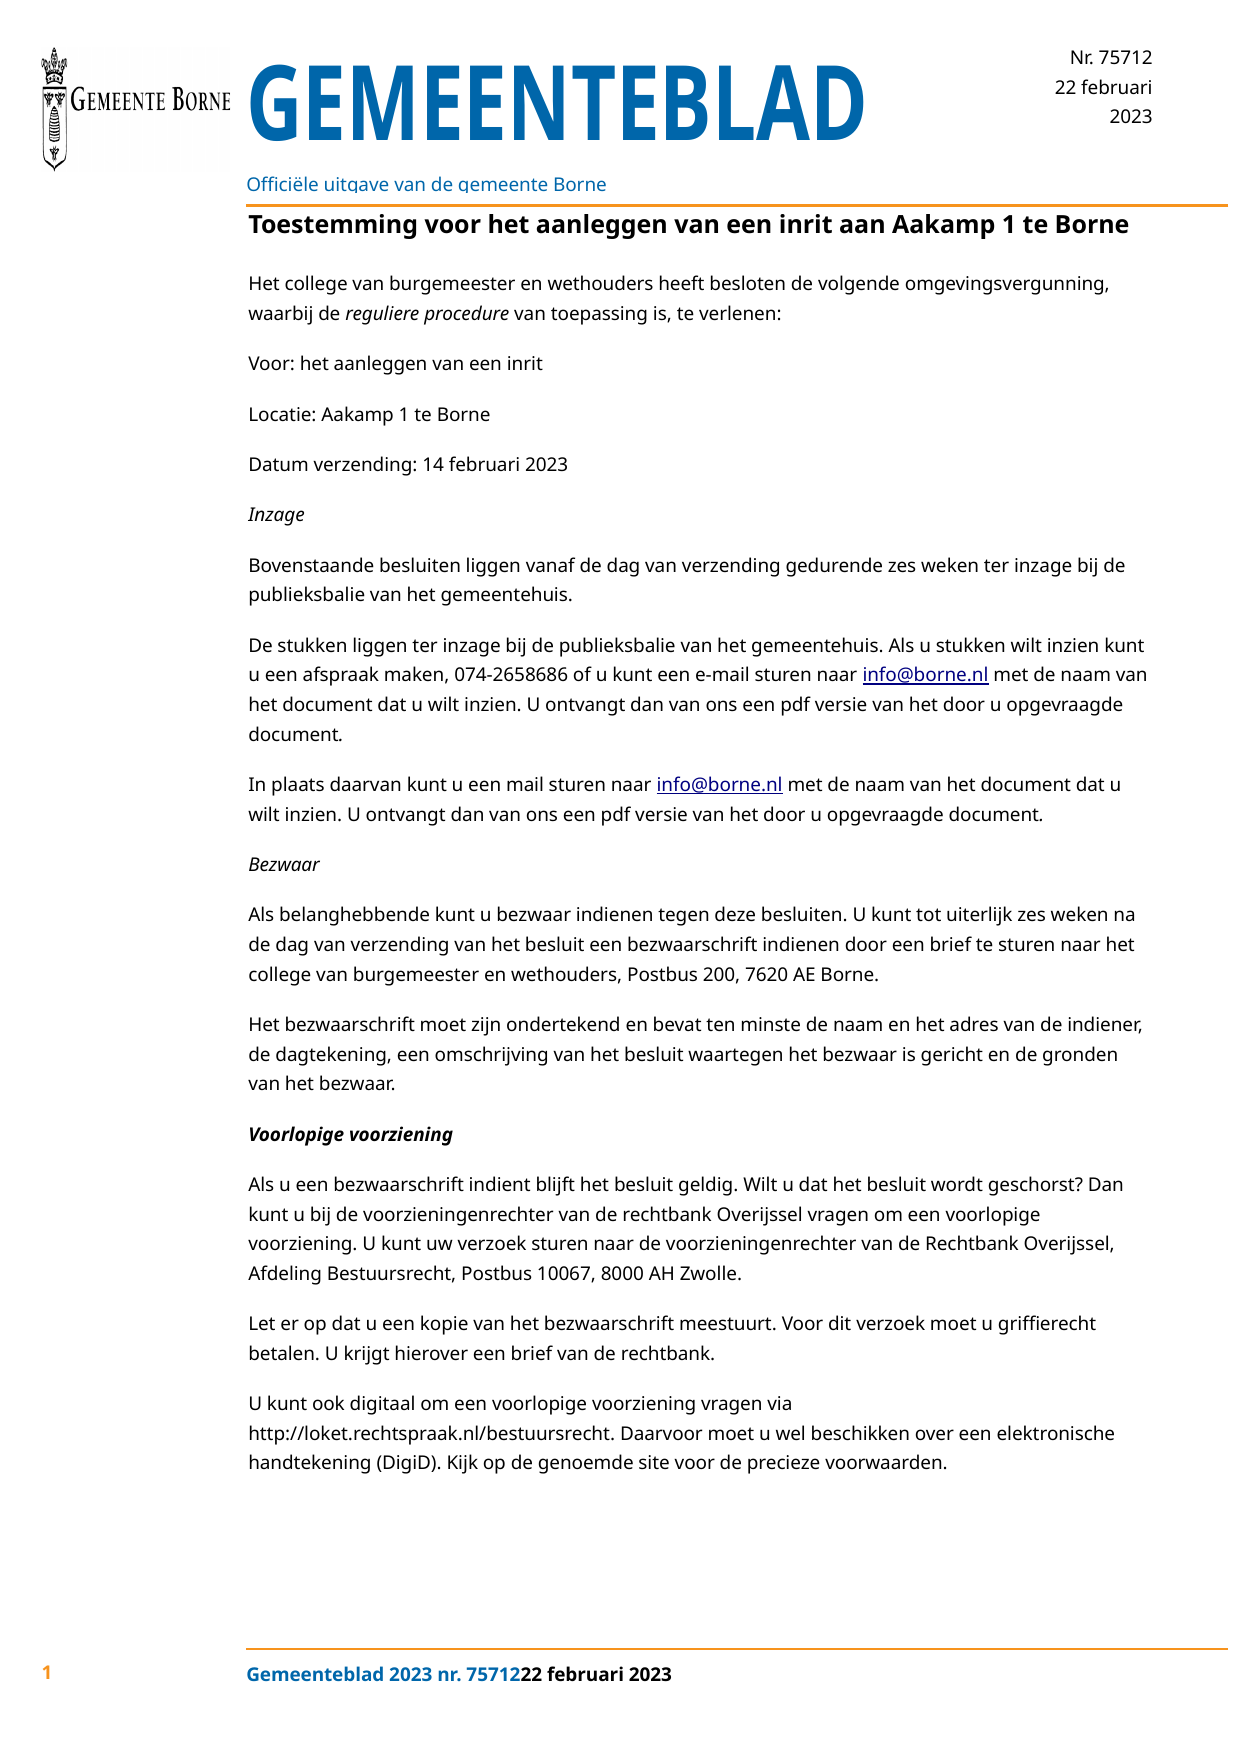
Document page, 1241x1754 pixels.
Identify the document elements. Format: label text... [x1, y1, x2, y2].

text Locatie: Aakamp 1 te Borne [248, 401, 1152, 426]
text Het college van burgemeester en wethouders heeft besloten de volgende omgevingsvergunning, waarbij de reguliere procedure van toepassing is, te verlenen: [248, 270, 1152, 326]
text Inzage [248, 502, 1152, 527]
text Voorlopige voorziening [248, 1121, 1152, 1146]
text Datum verzending: 14 februari 2023 [248, 451, 1152, 477]
text Voor: het aanleggen van een inrit [248, 350, 1152, 376]
text Bovenstaande besluiten liggen vanaf de dag van verzending gedurende zes weken ter inzage bij de publieksbalie van het gemeentehuis. [248, 552, 1152, 607]
text Bezwaar [248, 851, 1152, 877]
text Het bezwaarschrift moet zijn ondertekend en bevat ten minste de naam en het adres van de indiener, de dagtekening, een omschrijving van het besluit waartegen het bezwaar is gericht en de gronden van het bezwaar. [248, 1011, 1152, 1096]
text Als belanghebbende kunt u bezwaar indienen tegen deze besluiten. U kunt tot uiterlijk zes weken na de dag van verzending van het besluit een bezwaarschrift indienen door een brief te sturen naar het college van burgemeester en wethouders, Postbus 200, 7620 AE Borne. [248, 902, 1152, 986]
text Als u een bezwaarschrift indient blijft het besluit geldig. Wilt u dat het besluit wordt geschorst? Dan kunt u bij de voorzieningenrechter van de rechtbank Overijssel vragen om een voorlopige voorziening. U kunt uw verzoek sturen naar de voorzieningenrechter van de Rechtbank Overijssel, Afdeling Bestuursrecht, Postbus 10067, 8000 AH Zwolle. [248, 1171, 1152, 1286]
picture [41, 47, 231, 172]
text In plaats daarvan kunt u een mail sturen naar info@borne.nl met de naam van het document dat u wilt inzien. U ontvangt dan van ons een pdf versie van het door u opgevraagde document. [248, 771, 1152, 826]
text U kunt ook digitaal om een voorlopige voorziening vragen via http://loket.rechtspraak.nl/bestuursrecht. Daarvoor moet u wel beschikken over een elektronische handtekening (DigiD). Kijk op de genoemde site voor de precieze voorwaarden. [248, 1390, 1152, 1475]
text De stukken liggen ter inzage bij de publieksbalie van het gemeentehuis. Als u stukken wilt inzien kunt u een afspraak maken, 074-2658686 of u kunt een e-mail sturen naar info@borne.nl met de naam van het document dat u wilt inzien. U ontvangt dan van ons een pdf versie van het door u opgevraagde document. [248, 632, 1152, 746]
text Toestemming voor het aanleggen van een inrit aan Aakamp 1 te Borne [248, 207, 1152, 241]
text Let er op dat u een kopie van het bezwaarschrift meestuurt. Voor dit verzoek moet u griffierecht betalen. U krijgt hierover een brief van de rechtbank. [248, 1310, 1152, 1366]
